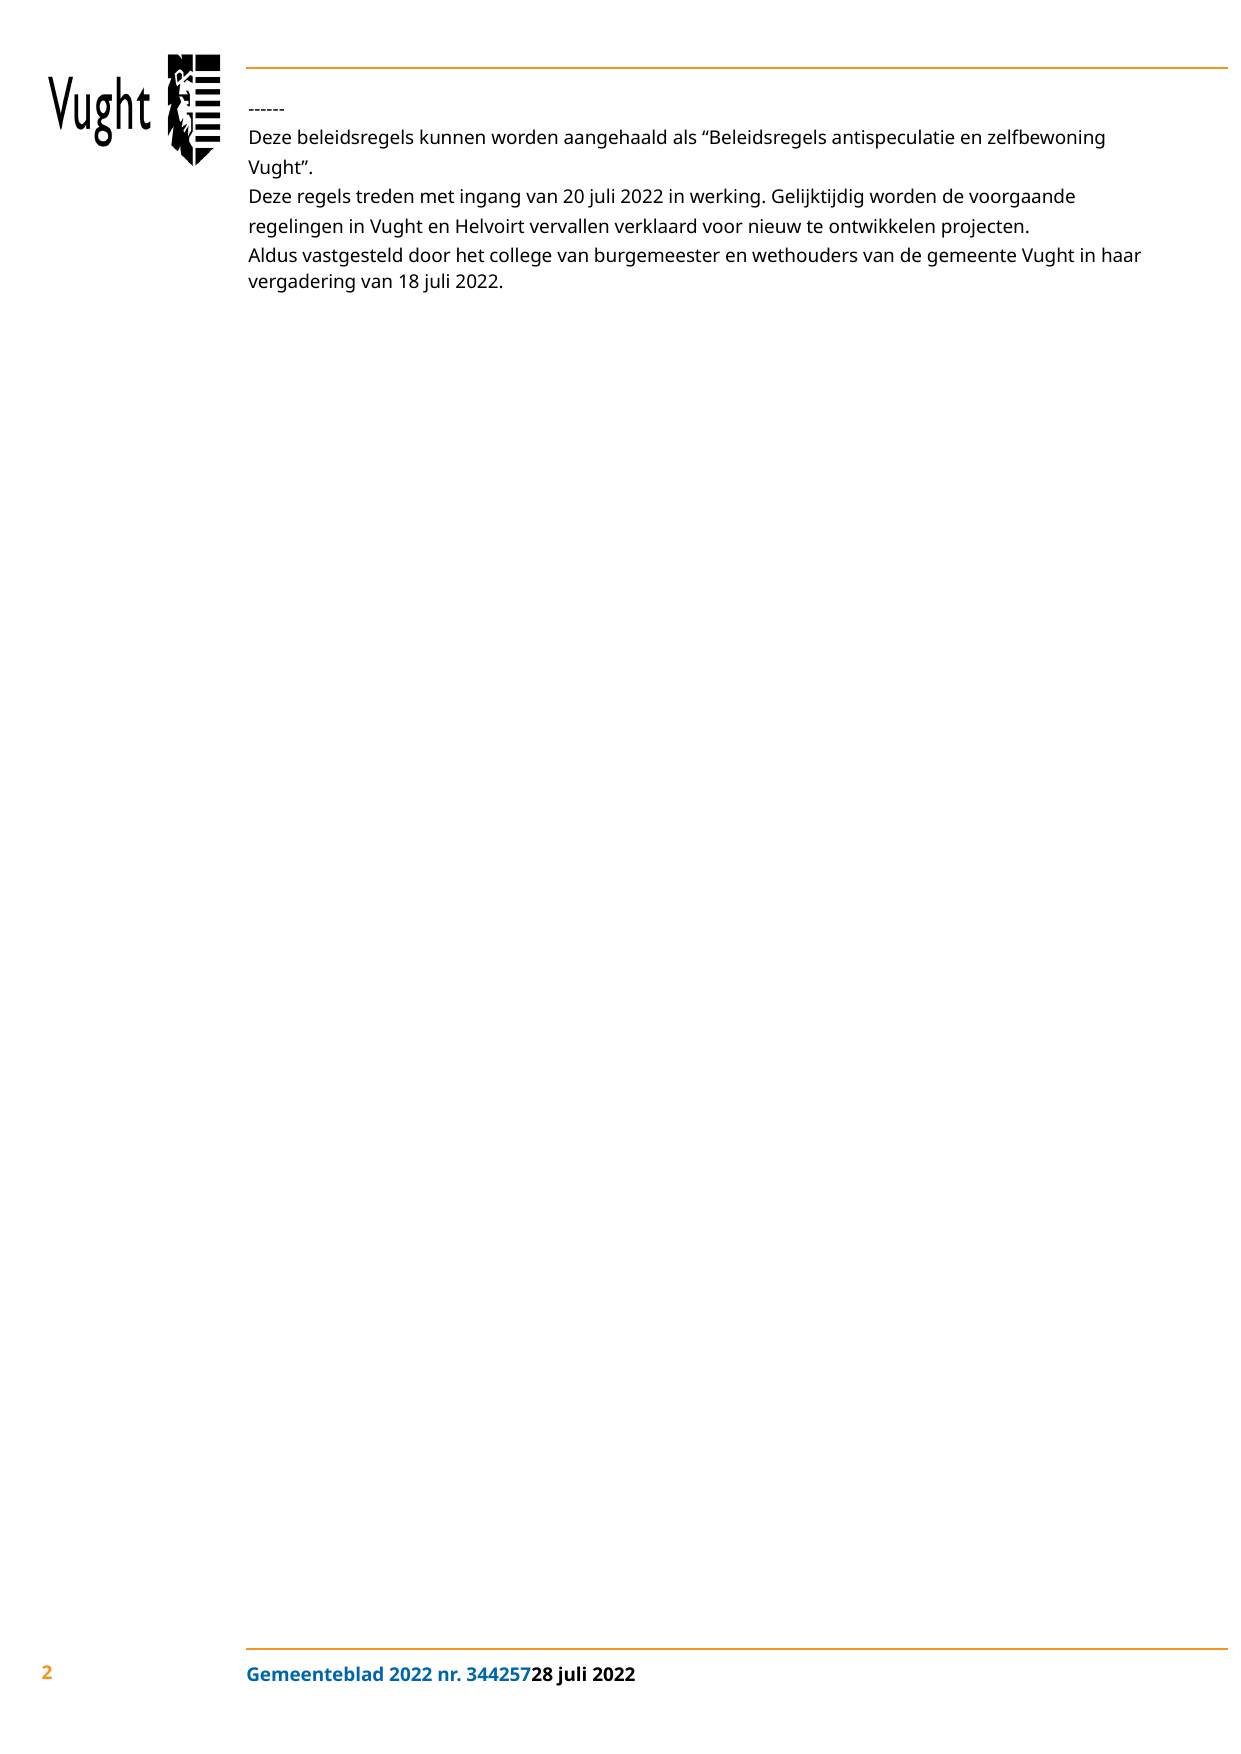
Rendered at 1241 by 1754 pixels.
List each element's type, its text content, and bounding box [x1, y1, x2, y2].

text Deze regels treden met ingang van 20 juli 2022 in werking. Gelijktijdig worden de voorgaande regelingen in Vught en Helvoirt vervallen verklaard voor nieuw te ontwikkelen projecten. [248, 183, 1152, 239]
text Deze beleidsregels kunnen worden aangehaald als “Beleidsregels antispeculatie en zelfbewoning Vught”. [248, 124, 1152, 180]
picture [41, 47, 231, 172]
text ------ [248, 95, 1152, 121]
text Aldus vastgesteld door het college van burgemeester en wethouders van de gemeente Vught in haar vergadering van 18 juli 2022. [248, 243, 1152, 294]
